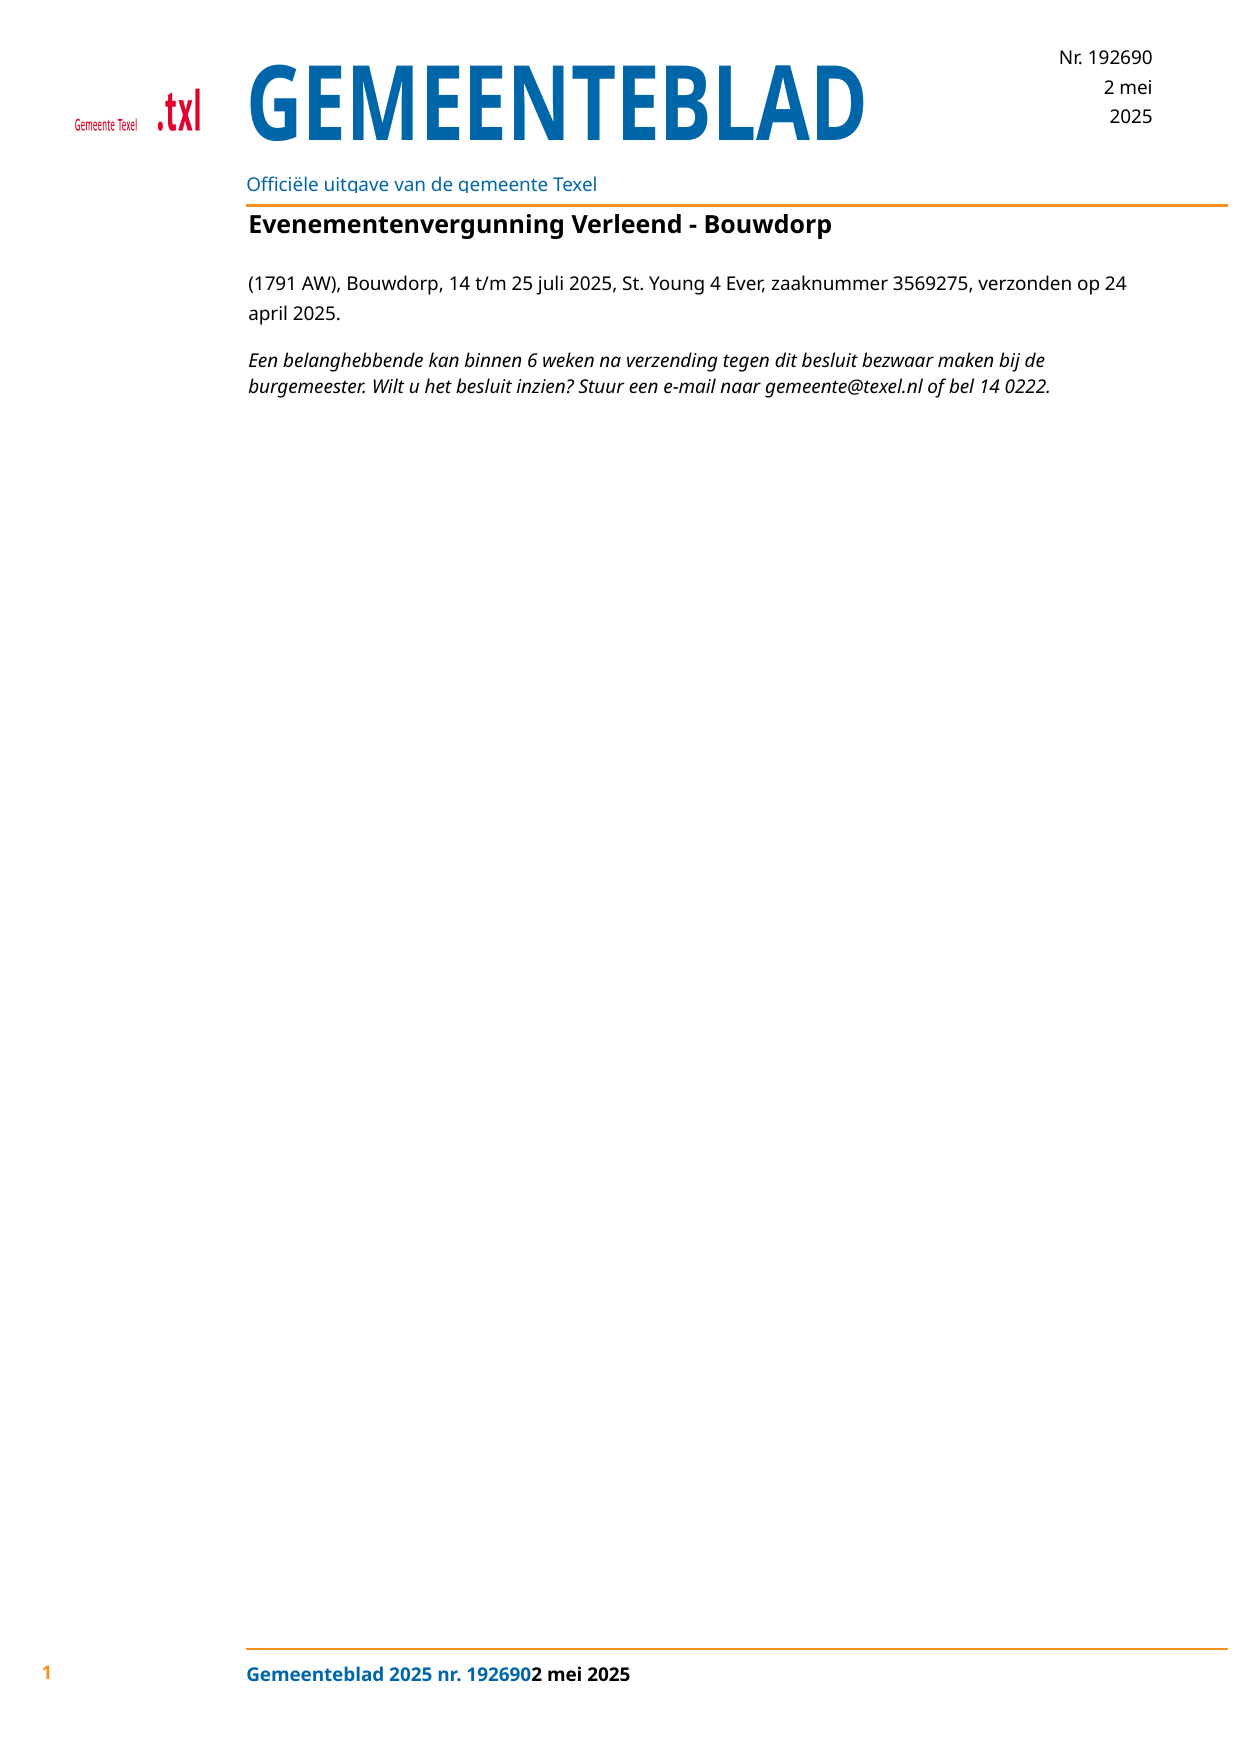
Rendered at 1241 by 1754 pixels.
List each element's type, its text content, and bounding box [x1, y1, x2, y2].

picture [41, 47, 231, 172]
text Evenementenvergunning Verleend - Bouwdorp [248, 207, 1152, 241]
text (1791 AW), Bouwdorp, 14 t/m 25 juli 2025, St. Young 4 Ever, zaaknummer 3569275, verzonden op 24 april 2025. [248, 270, 1152, 326]
text Een belanghebbende kan binnen 6 weken na verzending tegen dit besluit bezwaar maken bij de burgemeester. Wilt u het besluit inzien? Stuur een e-mail naar gemeente@texel.nl of bel 14 0222. [248, 348, 1152, 399]
